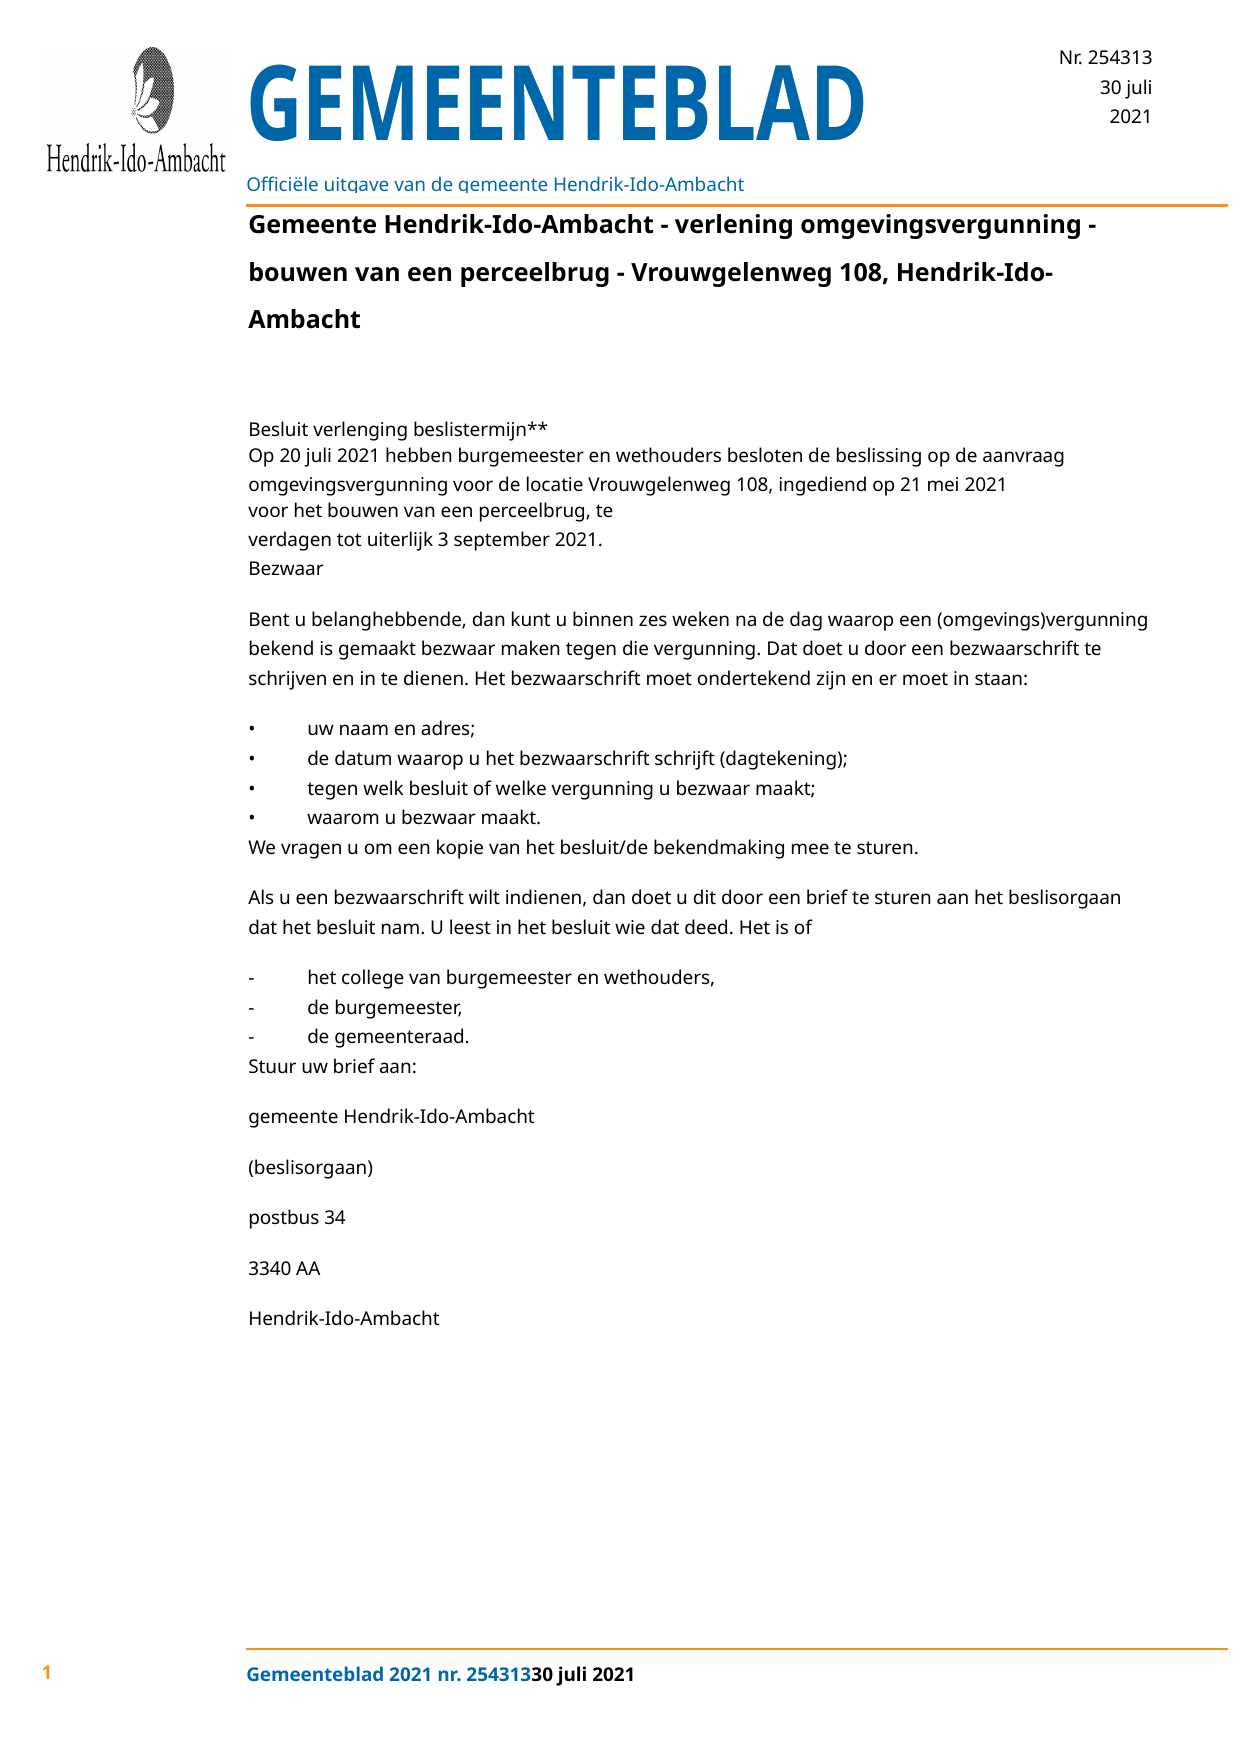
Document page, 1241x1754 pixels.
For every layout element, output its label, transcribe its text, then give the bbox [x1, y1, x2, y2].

list de datum waarop u het bezwaarschrift schrijft (dagtekening); [248, 745, 1152, 771]
list de burgemeester, [248, 994, 1152, 1020]
list tegen welk besluit of welke vergunning u bezwaar maakt; [248, 775, 1152, 801]
text We vragen u om een kopie van het besluit/de bekendmaking mee te sturen. [248, 834, 1152, 860]
table_cell Op 20 juli 2021 hebben burgemeester en wethouders besloten de beslissing op de aanvraag omgevingsvergunning voor de locatie Vrouwgelenweg 108, ingediend op 21 mei 2021 [248, 442, 1152, 497]
table_header [700, 416, 1152, 442]
text Bent u belanghebbende, dan kunt u binnen zes weken na de dag waarop een (omgevings)vergunning bekend is gemaakt bezwaar maken tegen die vergunning. Dat doet u door een bezwaarschrift te schrijven en in te dienen. Het bezwaarschrift moet ondertekend zijn en er moet in staan: [248, 606, 1152, 691]
text Hendrik-Ido-Ambacht [248, 1305, 1152, 1331]
table_cell [700, 497, 1152, 552]
list waarom u bezwaar maakt. [248, 804, 1152, 830]
text (beslisorgaan) [248, 1154, 1152, 1180]
text Gemeente Hendrik-Ido-Ambacht - verlening omgevingsvergunning - bouwen van een perceelbrug - Vrouwgelenweg 108, Hendrik-Ido-Ambacht [248, 207, 1152, 336]
list uw naam en adres; [248, 716, 1152, 741]
table_cell voor het bouwen van een perceelbrug, te verdagen tot uiterlijk 3 september 2021. [248, 497, 700, 552]
list de gemeenteraad. [248, 1023, 1152, 1049]
table_header Besluit verlenging beslistermijn** [248, 416, 700, 442]
text gemeente Hendrik-Ido-Ambacht [248, 1103, 1152, 1129]
text Stuur uw brief aan: [248, 1053, 1152, 1079]
text postbus 34 [248, 1204, 1152, 1230]
text 3340 AA [248, 1255, 1152, 1281]
text Als u een bezwaarschrift wilt indienen, dan doet u dit door een brief te sturen aan het beslisorgaan dat het besluit nam. U leest in het besluit wie dat deed. Het is of [248, 884, 1152, 940]
picture [41, 47, 231, 172]
list het college van burgemeester en wethouders, [248, 964, 1152, 990]
text Bezwaar [248, 556, 1152, 581]
